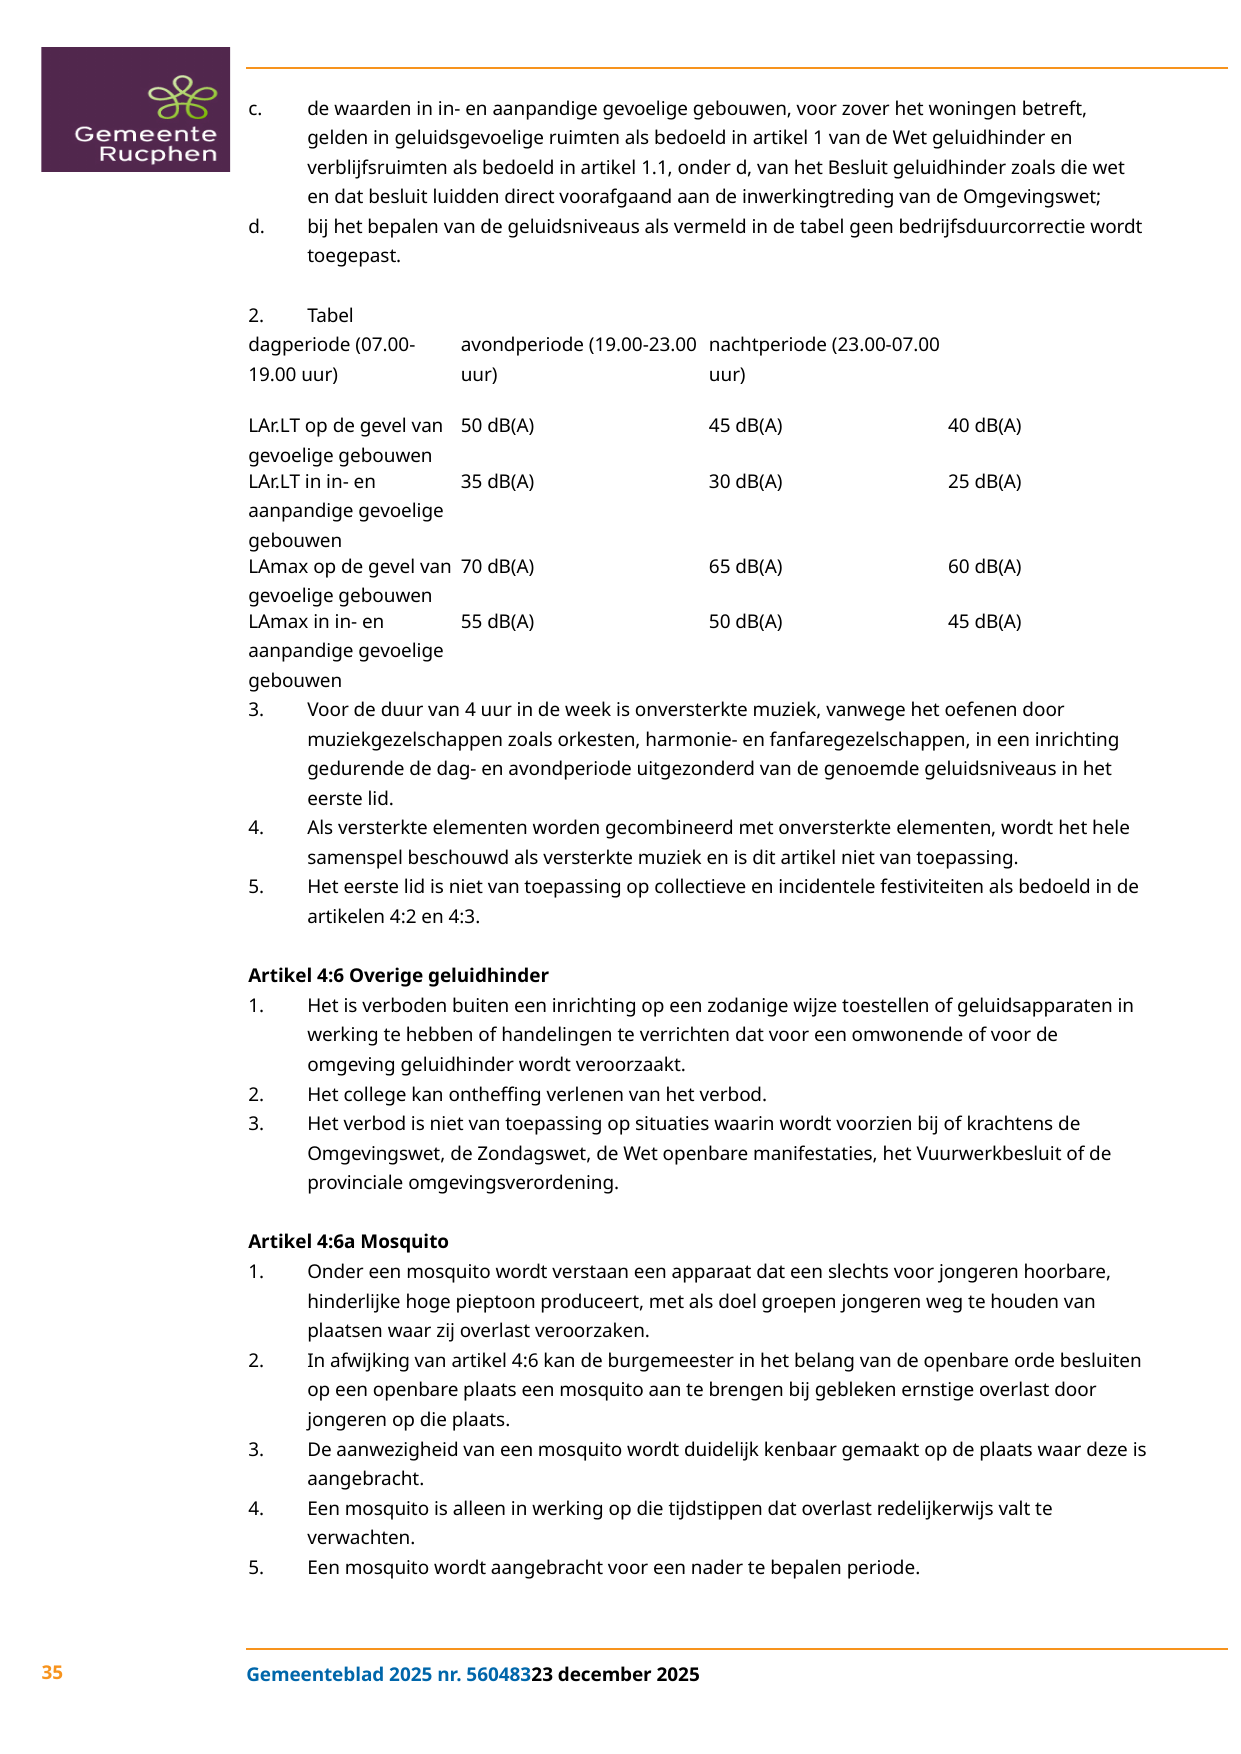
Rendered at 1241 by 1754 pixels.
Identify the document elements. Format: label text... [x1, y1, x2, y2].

table_cell [948, 387, 1152, 413]
table_cell 45 dB(A) [948, 608, 1152, 693]
list Het verbod is niet van toepassing op situaties waarin wordt voorzien bij of krachtens de Omgevingswet, de Zondagswet, de Wet openbare manifestaties, het Vuurwerkbesluit of de provinciale omgevingsverordening. [248, 1110, 1152, 1195]
list Onder een mosquito wordt verstaan een apparaat dat een slechts voor jongeren hoorbare, hinderlijke hoge pieptoon produceert, met als doel groepen jongeren weg te houden van plaatsen waar zij overlast veroorzaken. [248, 1258, 1152, 1343]
table_cell 50 dB(A) [461, 413, 709, 468]
table_header avondperiode (19.00-23.00 uur) [461, 332, 709, 387]
table_cell 35 dB(A) [461, 468, 709, 553]
table_cell [709, 387, 948, 413]
table_header [948, 332, 1152, 387]
table_cell 70 dB(A) [461, 553, 709, 608]
table_header dagperiode (07.00-19.00 uur) [248, 332, 461, 387]
list Een mosquito wordt aangebracht voor een nader te bepalen periode. [248, 1554, 1152, 1580]
table_header nachtperiode (23.00-07.00 uur) [709, 332, 948, 387]
list Het is verboden buiten een inrichting op een zodanige wijze toestellen of geluidsapparaten in werking te hebben of handelingen te verrichten dat voor een omwonende of voor de omgeving geluidhinder wordt veroorzaakt. [248, 992, 1152, 1077]
table_cell 25 dB(A) [948, 468, 1152, 553]
list In afwijking van artikel 4:6 kan de burgemeester in het belang van de openbare orde besluiten op een openbare plaats een mosquito aan te brengen bij gebleken ernstige overlast door jongeren op die plaats. [248, 1347, 1152, 1432]
list Een mosquito is alleen in werking op die tijdstippen dat overlast redelijkerwijs valt te verwachten. [248, 1495, 1152, 1550]
table_cell LAr.LT op de gevel van gevoelige gebouwen [248, 413, 461, 468]
table_cell 50 dB(A) [709, 608, 948, 693]
table_cell [248, 387, 461, 413]
table_cell [461, 387, 709, 413]
table_cell LAmax op de gevel van gevoelige gebouwen [248, 553, 461, 608]
text Artikel 4:6 Overige geluidhinder [248, 962, 1152, 988]
table_cell 55 dB(A) [461, 608, 709, 693]
picture [41, 47, 231, 172]
list de waarden in in- en aanpandige gevoelige gebouwen, voor zover het woningen betreft, gelden in geluidsgevoelige ruimten als bedoeld in artikel 1 van de Wet geluidhinder en verblijfsruimten als bedoeld in artikel 1.1, onder d, van het Besluit geluidhinder zoals die wet en dat besluit luidden direct voorafgaand aan de inwerkingtreding van de Omgevingswet; [248, 95, 1152, 209]
text Artikel 4:6a Mosquito [248, 1229, 1152, 1254]
table_cell 60 dB(A) [948, 553, 1152, 608]
list Tabel [248, 302, 1152, 328]
list Voor de duur van 4 uur in de week is onversterkte muziek, vanwege het oefenen door muziekgezelschappen zoals orkesten, harmonie- en fanfaregezelschappen, in een inrichting gedurende de dag- en avondperiode uitgezonderd van de genoemde geluidsniveaus in het eerste lid. [248, 696, 1152, 811]
list Als versterkte elementen worden gecombineerd met onversterkte elementen, wordt het hele samenspel beschouwd als versterkte muziek en is dit artikel niet van toepassing. [248, 814, 1152, 870]
table_cell 65 dB(A) [709, 553, 948, 608]
table_cell LAr.LT in in- en aanpandige gevoelige gebouwen [248, 468, 461, 553]
table_cell 40 dB(A) [948, 413, 1152, 468]
list De aanwezigheid van een mosquito wordt duidelijk kenbaar gemaakt op de plaats waar deze is aangebracht. [248, 1436, 1152, 1491]
table_cell 45 dB(A) [709, 413, 948, 468]
table_cell 30 dB(A) [709, 468, 948, 553]
list bij het bepalen van de geluidsniveaus als vermeld in de tabel geen bedrijfsduurcorrectie wordt toegepast. [248, 213, 1152, 268]
list Het college kan ontheffing verlenen van het verbod. [248, 1081, 1152, 1107]
list Het eerste lid is niet van toepassing op collectieve en incidentele festiviteiten als bedoeld in de artikelen 4:2 en 4:3. [248, 874, 1152, 929]
table_cell LAmax in in- en aanpandige gevoelige gebouwen [248, 608, 461, 693]
